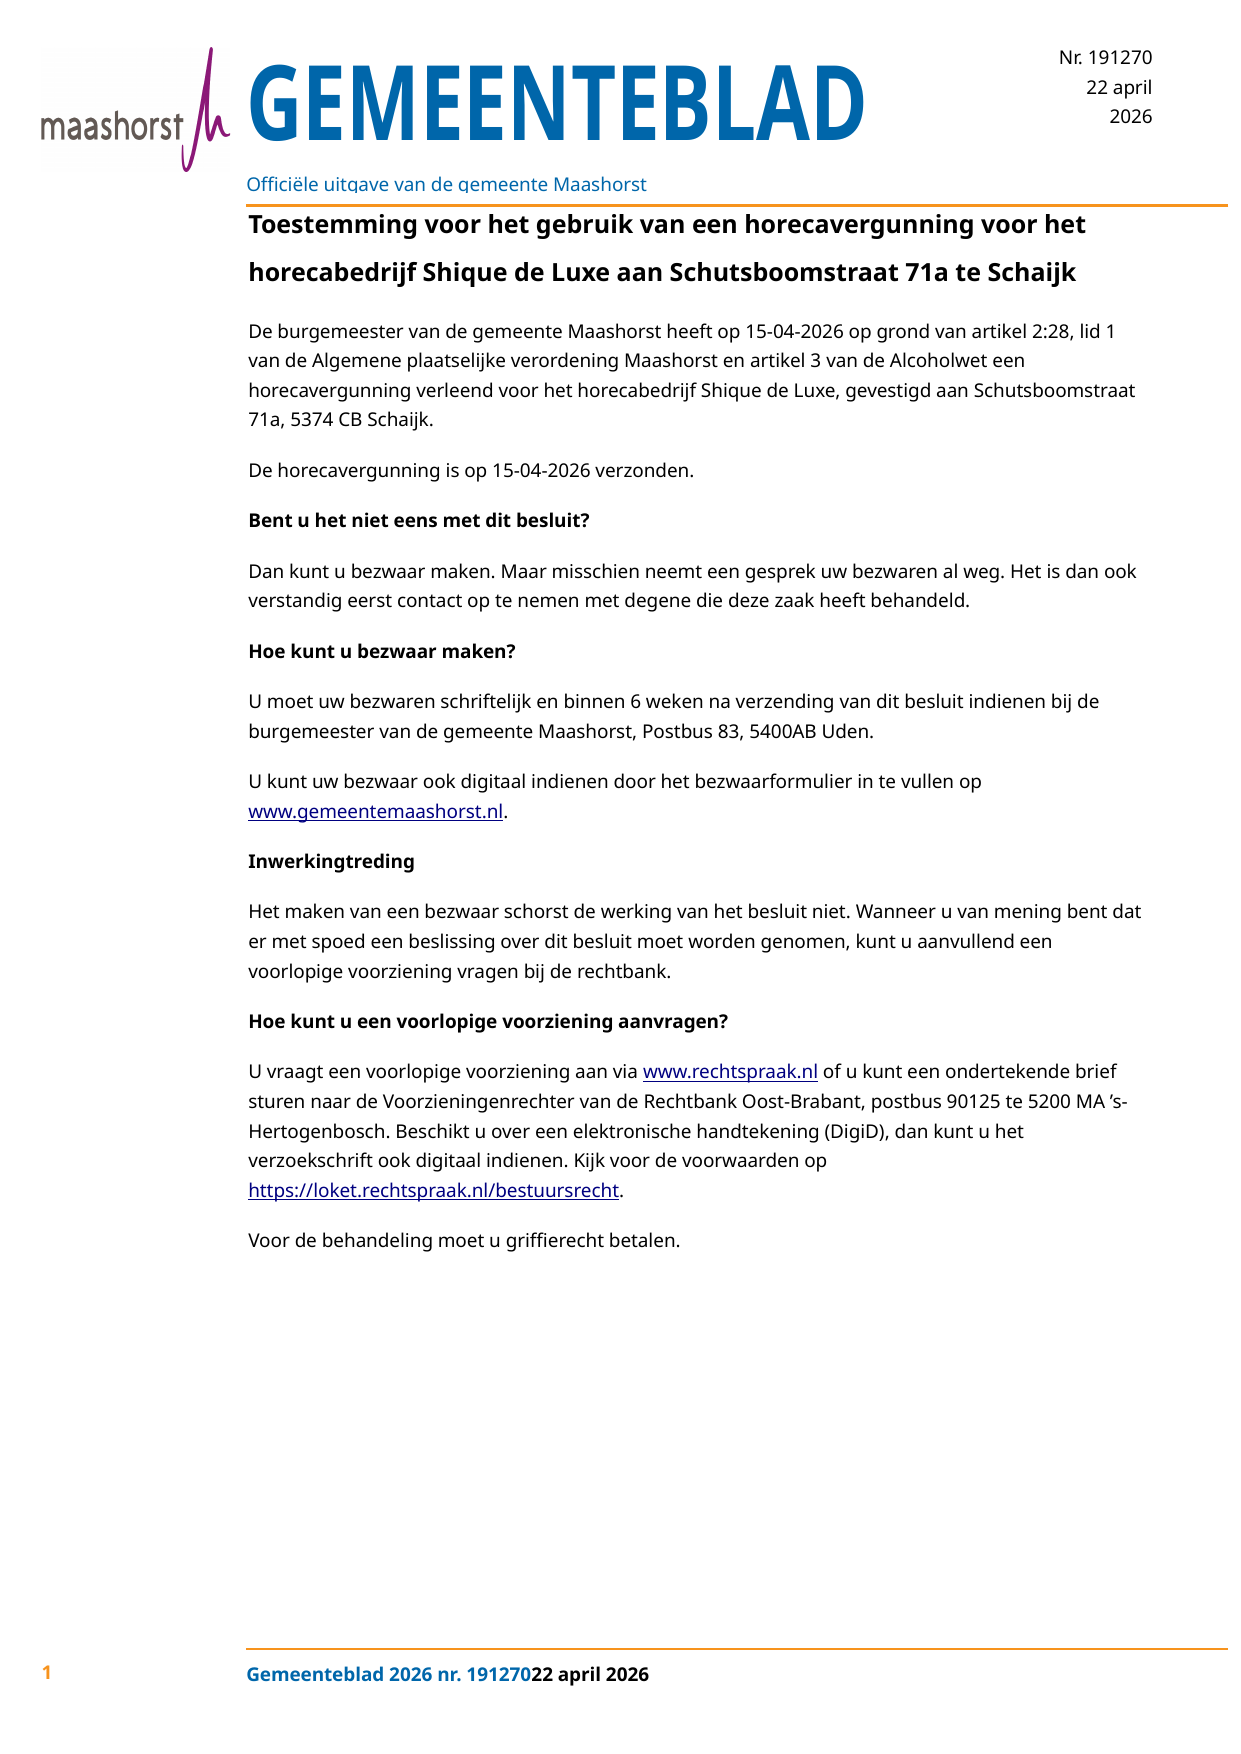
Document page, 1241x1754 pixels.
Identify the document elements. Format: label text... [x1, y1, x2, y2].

text Voor de behandeling moet u griffierecht betalen. [248, 1227, 1152, 1253]
picture [41, 47, 231, 172]
text Toestemming voor het gebruik van een horecavergunning voor het horecabedrijf Shique de Luxe aan Schutsboomstraat 71a te Schaijk [248, 207, 1152, 288]
text Inwerkingtreding [248, 848, 1152, 874]
text U kunt uw bezwaar ook digitaal indienen door het bezwaarformulier in te vullen op www.gemeentemaashorst.nl. [248, 768, 1152, 824]
text Hoe kunt u een voorlopige voorziening aanvragen? [248, 1008, 1152, 1034]
text De horecavergunning is op 15-04-2026 verzonden. [248, 457, 1152, 483]
text Hoe kunt u bezwaar maken? [248, 638, 1152, 664]
text De burgemeester van de gemeente Maashorst heeft op 15-04-2026 op grond van artikel 2:28, lid 1 van de Algemene plaatselijke verordening Maashorst en artikel 3 van de Alcoholwet een horecavergunning verleend voor het horecabedrijf Shique de Luxe, gevestigd aan Schutsboomstraat 71a, 5374 CB Schaijk. [248, 318, 1152, 432]
text U moet uw bezwaren schriftelijk en binnen 6 weken na verzending van dit besluit indienen bij de burgemeester van de gemeente Maashorst, Postbus 83, 5400AB Uden. [248, 688, 1152, 744]
text Bent u het niet eens met dit besluit? [248, 507, 1152, 533]
text Dan kunt u bezwaar maken. Maar misschien neemt een gesprek uw bezwaren al weg. Het is dan ook verstandig eerst contact op te nemen met degene die deze zaak heeft behandeld. [248, 558, 1152, 613]
text Het maken van een bezwaar schorst de werking van het besluit niet. Wanneer u van mening bent dat er met spoed een beslissing over dit besluit moet worden genomen, kunt u aanvullend een voorlopige voorziening vragen bij de rechtbank. [248, 899, 1152, 984]
text U vraagt een voorlopige voorziening aan via www.rechtspraak.nl of u kunt een ondertekende brief sturen naar de Voorzieningenrechter van de Rechtbank Oost-Brabant, postbus 90125 te 5200 MA ’s-Hertogenbosch. Beschikt u over een elektronische handtekening (DigiD), dan kunt u het verzoekschrift ook digitaal indienen. Kijk voor de voorwaarden op https://loket.rechtspraak.nl/bestuursrecht. [248, 1059, 1152, 1203]
